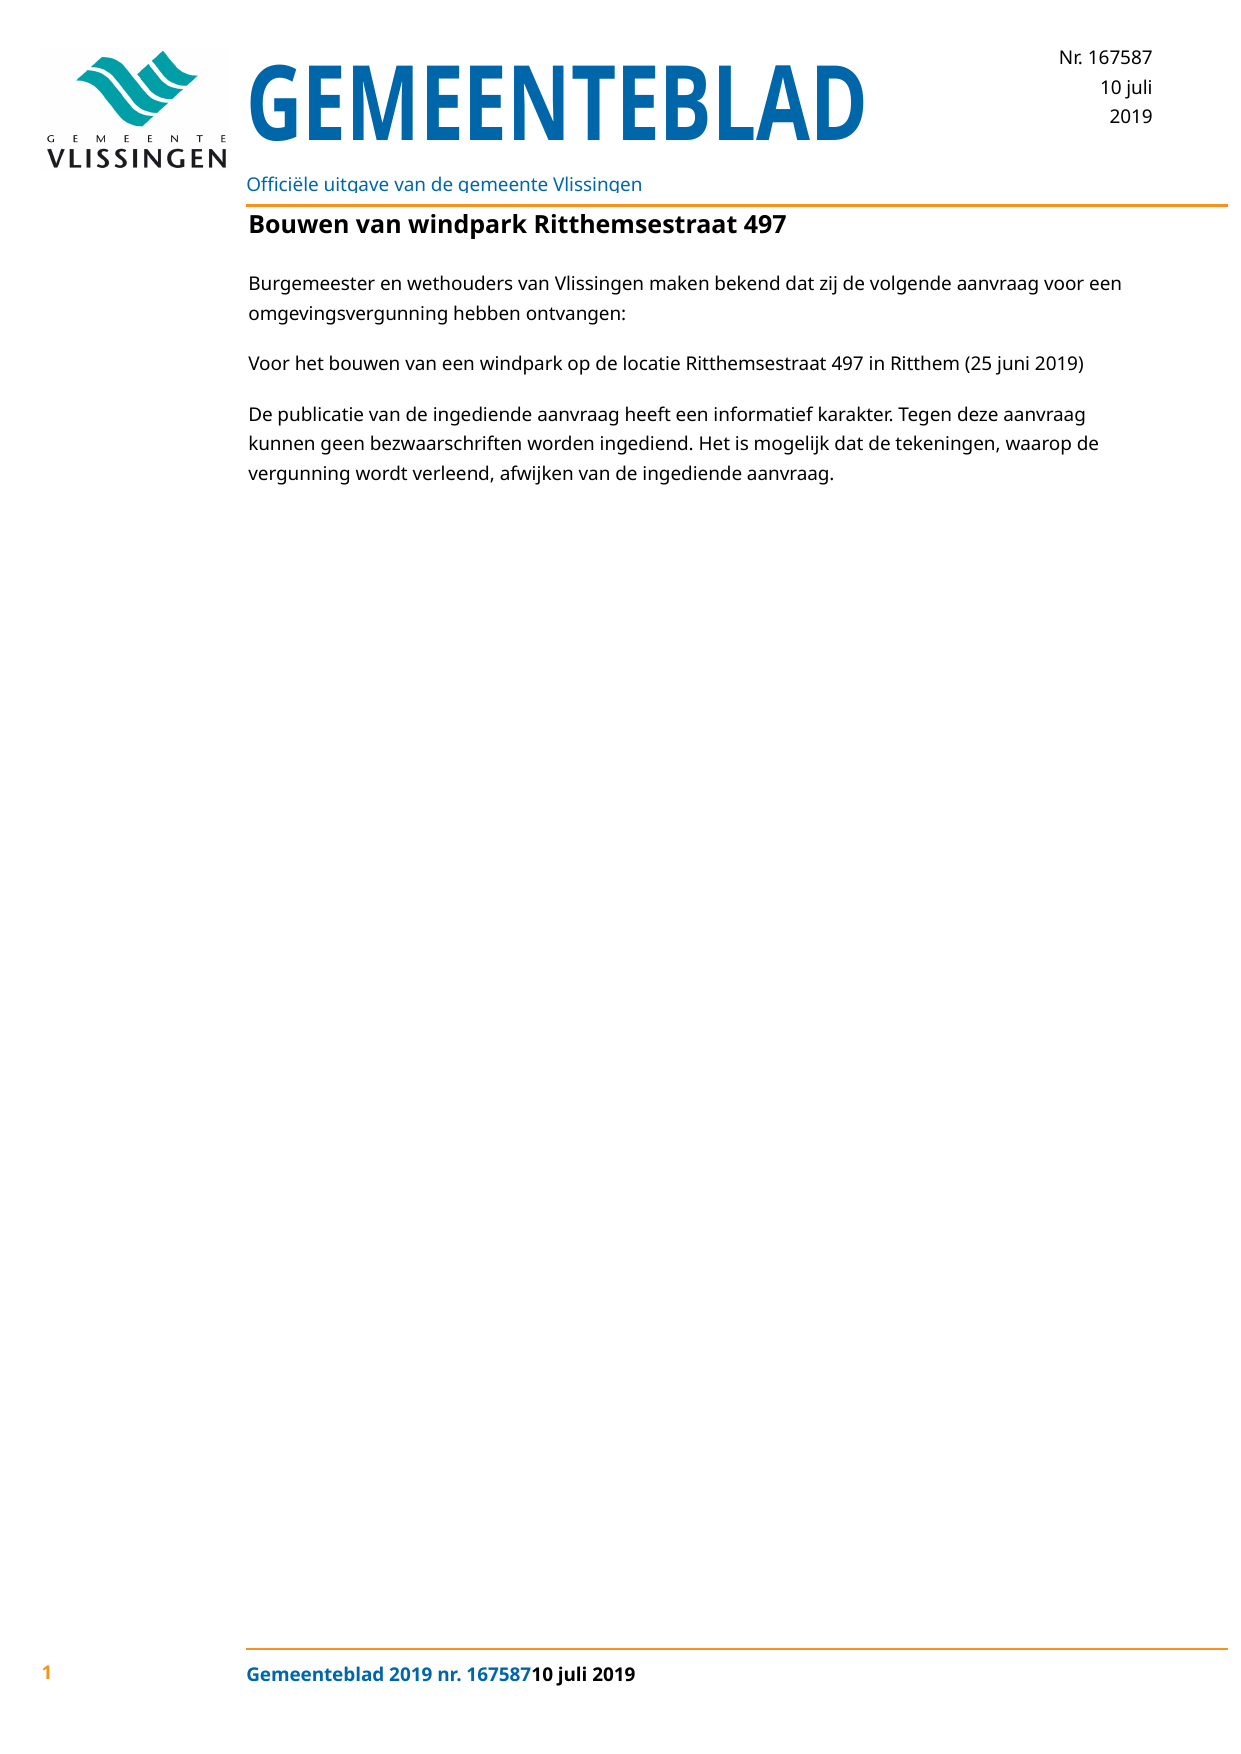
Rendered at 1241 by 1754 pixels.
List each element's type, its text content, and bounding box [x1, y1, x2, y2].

text De publicatie van de ingediende aanvraag heeft een informatief karakter. Tegen deze aanvraag kunnen geen bezwaarschriften worden ingediend. Het is mogelijk dat de tekeningen, waarop de vergunning wordt verleend, afwijken van de ingediende aanvraag. [248, 401, 1152, 486]
text Burgemeester en wethouders van Vlissingen maken bekend dat zij de volgende aanvraag voor een omgevingsvergunning hebben ontvangen: [248, 270, 1152, 326]
text Voor het bouwen van een windpark op de locatie Ritthemsestraat 497 in Ritthem (25 juni 2019) [248, 350, 1152, 376]
picture [41, 47, 231, 172]
text Bouwen van windpark Ritthemsestraat 497 [248, 207, 1152, 241]
